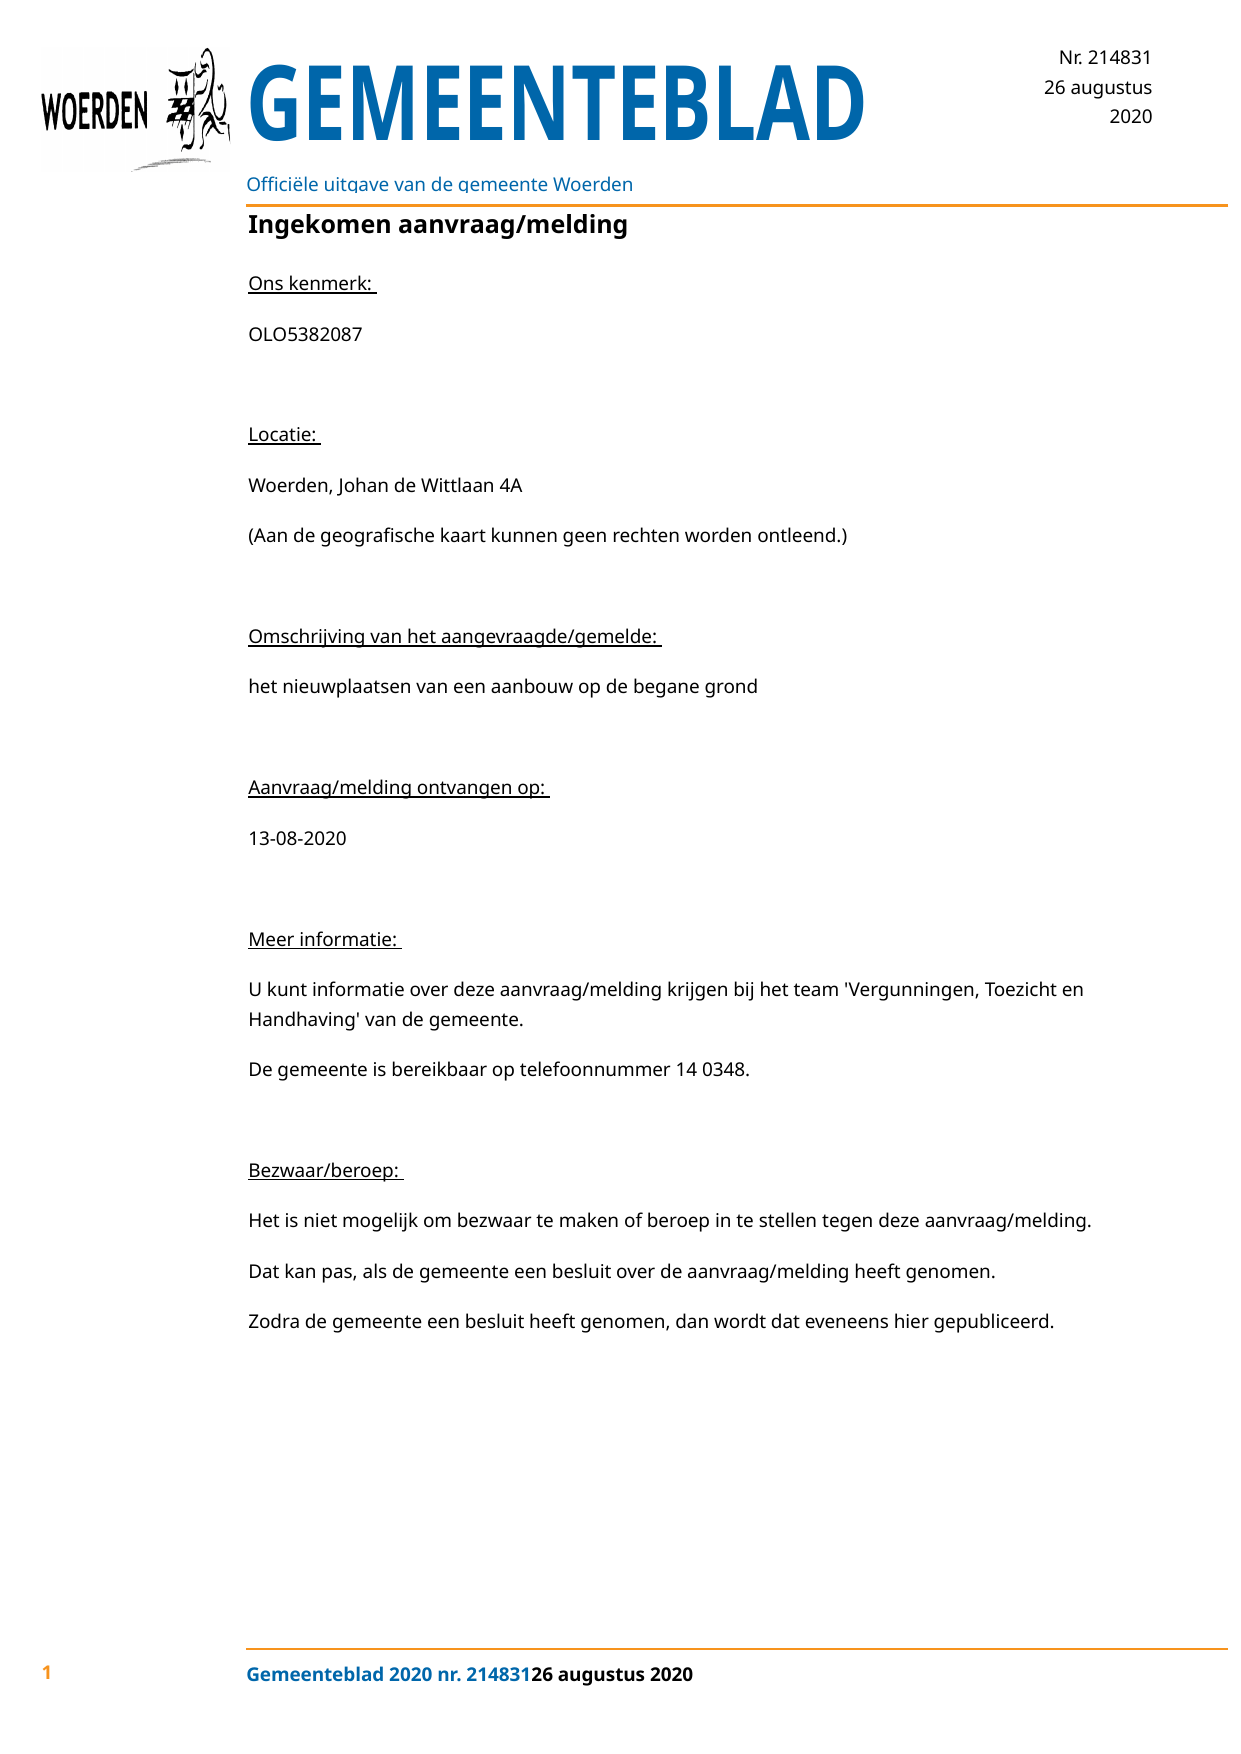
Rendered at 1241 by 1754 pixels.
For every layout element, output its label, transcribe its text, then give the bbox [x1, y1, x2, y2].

text Ingekomen aanvraag/melding [248, 207, 1152, 241]
text Ons kenmerk: [248, 270, 1152, 296]
text Het is niet mogelijk om bezwaar te maken of beroep in te stellen tegen deze aanvraag/melding. [248, 1207, 1152, 1233]
text OLO5382087 [248, 321, 1152, 346]
text De gemeente is bereikbaar op telefoonnummer 14 0348. [248, 1056, 1152, 1082]
text U kunt informatie over deze aanvraag/melding krijgen bij het team 'Vergunningen, Toezicht en Handhaving' van de gemeente. [248, 976, 1152, 1031]
text Woerden, Johan de Wittlaan 4A [248, 472, 1152, 498]
text (Aan de geografische kaart kunnen geen rechten worden ontleend.) [248, 522, 1152, 548]
text Zodra de gemeente een besluit heeft genomen, dan wordt dat eveneens hier gepubliceerd. [248, 1308, 1152, 1334]
picture [41, 47, 231, 172]
text Aanvraag/melding ontvangen op: [248, 774, 1152, 800]
text Locatie: [248, 422, 1152, 447]
text Dat kan pas, als de gemeente een besluit over de aanvraag/melding heeft genomen. [248, 1258, 1152, 1283]
text Meer informatie: [248, 926, 1152, 951]
text 13-08-2020 [248, 825, 1152, 851]
text Omschrijving van het aangevraagde/gemelde: [248, 623, 1152, 649]
text Bezwaar/beroep: [248, 1157, 1152, 1183]
text het nieuwplaatsen van een aanbouw op de begane grond [248, 674, 1152, 699]
